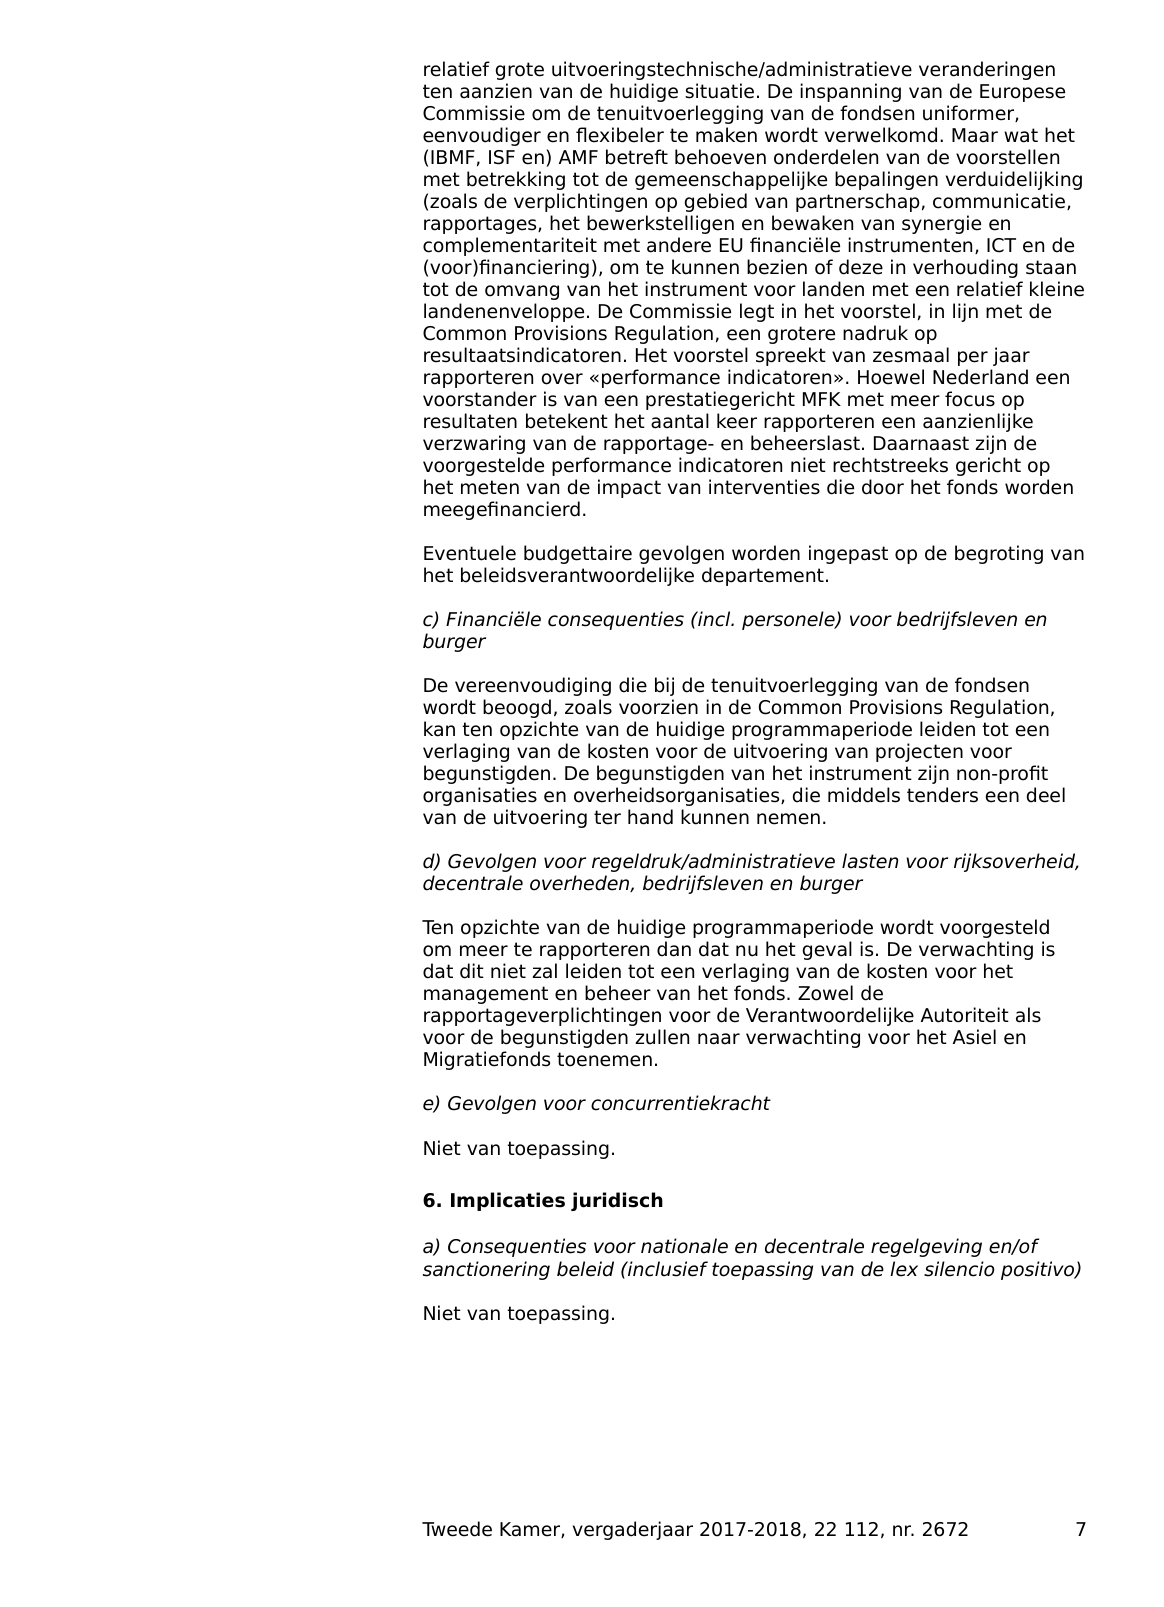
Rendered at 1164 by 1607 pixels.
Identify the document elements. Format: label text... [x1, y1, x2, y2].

text Niet van toepassing. [422, 1303, 1087, 1324]
text relatief grote uitvoeringstechnische/administratieve veranderingen ten aanzien van de huidige situatie. De inspanning van de Europese Commissie om de tenuitvoerlegging van de fondsen uniformer, eenvoudiger en flexibeler te maken wordt verwelkomd. Maar wat het (IBMF, ISF en) AMF betreft behoeven onderdelen van de voorstellen met betrekking tot de gemeenschappelijke bepalingen verduidelijking (zoals de verplichtingen op gebied van partnerschap, communicatie, rapportages, het bewerkstelligen en bewaken van synergie en complementariteit met andere EU financiële instrumenten, ICT en de (voor)financiering), om te kunnen bezien of deze in verhouding staan tot de omvang van het instrument voor landen met een relatief kleine landenenveloppe. De Commissie legt in het voorstel, in lijn met de Common Provisions Regulation, een grotere nadruk op resultaatsindicatoren. Het voorstel spreekt van zesmaal per jaar rapporteren over «performance indicatoren». Hoewel Nederland een voorstander is van een prestatiegericht MFK met meer focus op resultaten betekent het aantal keer rapporteren een aanzienlijke verzwaring van de rapportage- en beheerslast. Daarnaast zijn de voorgestelde performance indicatoren niet rechtstreeks gericht op het meten van de impact van interventies die door het fonds worden meegefinancierd. [422, 59, 1087, 521]
text Eventuele budgettaire gevolgen worden ingepast op de begroting van het beleidsverantwoordelijke departement. [422, 543, 1087, 587]
subtitle c) Financiële consequenties (incl. personele) voor bedrijfsleven en burger [422, 609, 1087, 653]
subtitle a) Consequenties voor nationale en decentrale regelgeving en/of sanctionering beleid (inclusief toepassing van de lex silencio positivo) [422, 1236, 1087, 1280]
text De vereenvoudiging die bij de tenuitvoerlegging van de fondsen wordt beoogd, zoals voorzien in de Common Provisions Regulation, kan ten opzichte van de huidige programmaperiode leiden tot een verlaging van de kosten voor de uitvoering van projecten voor begunstigden. De begunstigden van het instrument zijn non-profit organisaties en overheidsorganisaties, die middels tenders een deel van de uitvoering ter hand kunnen nemen. [422, 675, 1087, 829]
text Niet van toepassing. [422, 1137, 1087, 1159]
subtitle d) Gevolgen voor regeldruk/administratieve lasten voor rijksoverheid, decentrale overheden, bedrijfsleven en burger [422, 851, 1087, 895]
subtitle e) Gevolgen voor concurrentiekracht [422, 1093, 1087, 1115]
subtitle 6. Implicaties juridisch [422, 1189, 1087, 1211]
text Ten opzichte van de huidige programmaperiode wordt voorgesteld om meer te rapporteren dan dat nu het geval is. De verwachting is dat dit niet zal leiden tot een verlaging van de kosten voor het management en beheer van het fonds. Zowel de rapportageverplichtingen voor de Verantwoordelijke Autoriteit als voor de begunstigden zullen naar verwachting voor het Asiel en Migratiefonds toenemen. [422, 917, 1087, 1071]
